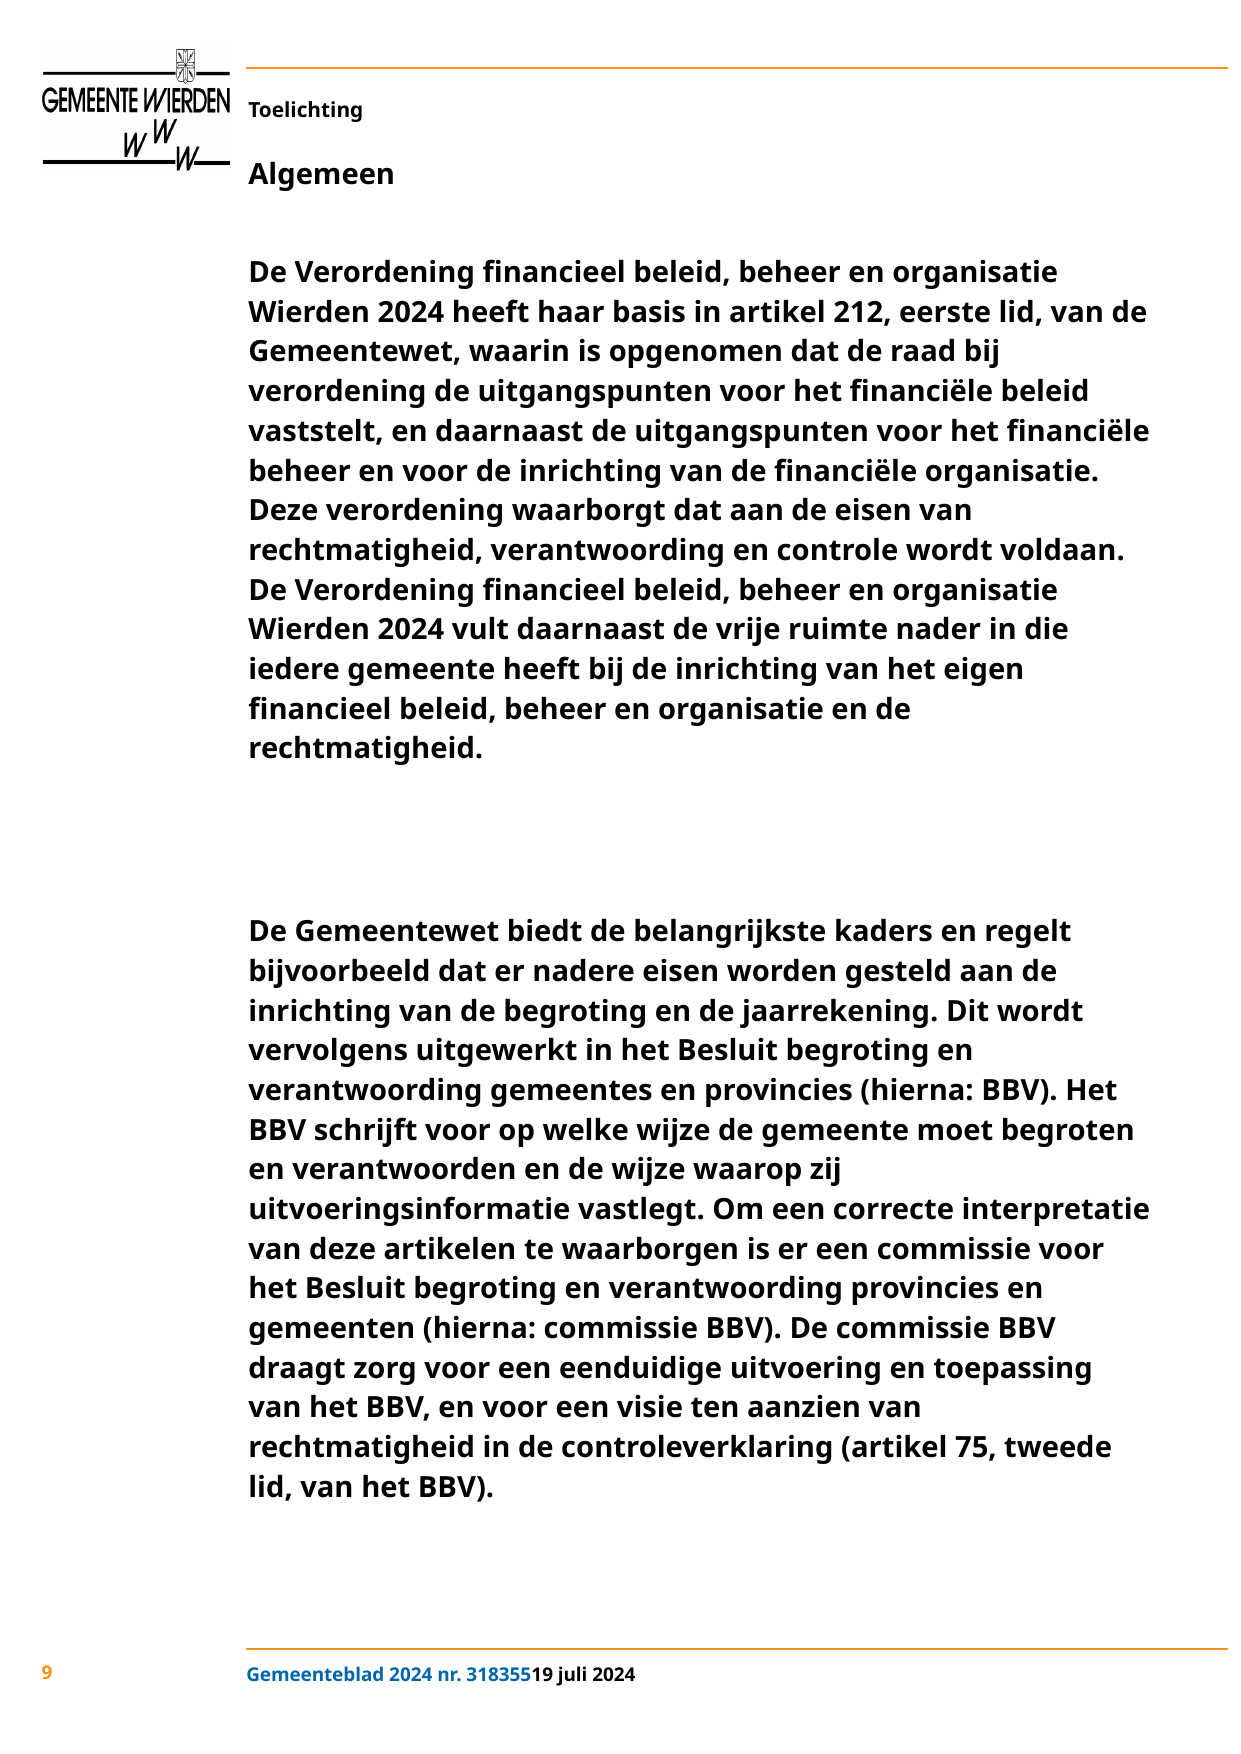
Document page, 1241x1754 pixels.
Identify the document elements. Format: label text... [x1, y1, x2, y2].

text Toelichting [248, 95, 1152, 123]
text De Gemeentewet biedt de belangrijkste kaders en regelt bijvoorbeeld dat er nadere eisen worden gesteld aan de inrichting van de begroting en de jaarrekening. Dit wordt vervolgens uitgewerkt in het Besluit begroting en verantwoording gemeentes en provincies (hierna: BBV). Het BBV schrijft voor op welke wijze de gemeente moet begroten en verantwoorden en de wijze waarop zij uitvoeringsinformatie vastlegt. Om een correcte interpretatie van deze artikelen te waarborgen is er een commissie voor het Besluit begroting en verantwoording provincies en gemeenten (hierna: commissie BBV). De commissie BBV draagt zorg voor een eenduidige uitvoering en toepassing van het BBV, en voor een visie ten aanzien van rechtmatigheid in de controleverklaring (artikel 75, tweede lid, van het BBV). [248, 911, 1152, 1506]
picture [41, 47, 231, 172]
text Algemeen [248, 153, 1152, 193]
text De Verordening financieel beleid, beheer en organisatie Wierden 2024 heeft haar basis in artikel 212, eerste lid, van de Gemeentewet, waarin is opgenomen dat de raad bij verordening de uitgangspunten voor het financiële beleid vaststelt, en daarnaast de uitgangspunten voor het financiële beheer en voor de inrichting van de financiële organisatie. Deze verordening waarborgt dat aan de eisen van rechtmatigheid, verantwoording en controle wordt voldaan. De Verordening financieel beleid, beheer en organisatie Wierden 2024 vult daarnaast de vrije ruimte nader in die iedere gemeente heeft bij de inrichting van het eigen financieel beleid, beheer en organisatie en de rechtmatigheid. [248, 251, 1152, 767]
